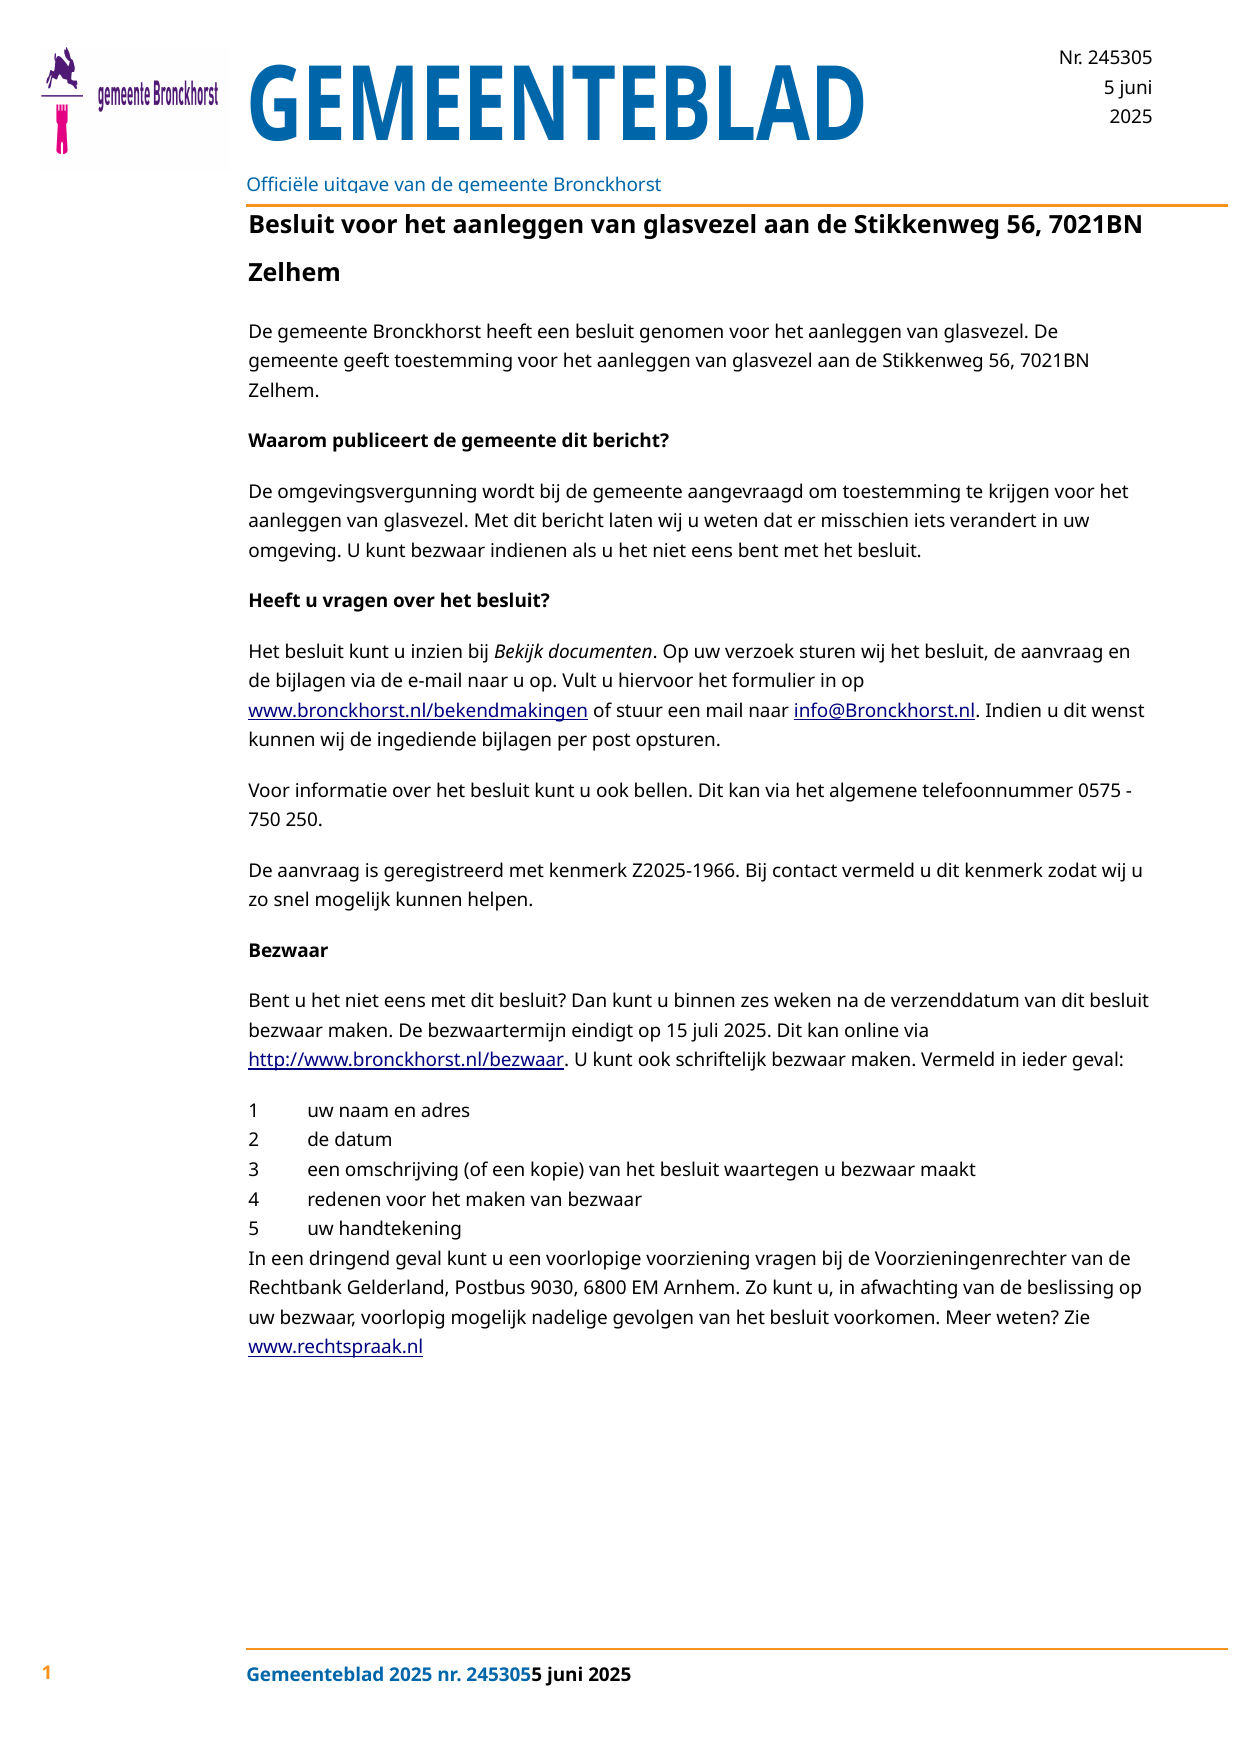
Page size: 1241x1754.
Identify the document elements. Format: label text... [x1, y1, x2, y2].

text Besluit voor het aanleggen van glasvezel aan de Stikkenweg 56, 7021BN Zelhem [248, 207, 1152, 288]
text Bent u het niet eens met dit besluit? Dan kunt u binnen zes weken na de verzenddatum van dit besluit bezwaar maken. De bezwaartermijn eindigt op 15 juli 2025. Dit kan online via http://www.bronckhorst.nl/bezwaar. U kunt ook schriftelijk bezwaar maken. Vermeld in ieder geval: [248, 987, 1152, 1072]
list redenen voor het maken van bezwaar [248, 1186, 1152, 1212]
list een omschrijving (of een kopie) van het besluit waartegen u bezwaar maakt [248, 1156, 1152, 1182]
text Voor informatie over het besluit kunt u ook bellen. Dit kan via het algemene telefoonnummer 0575 - 750 250. [248, 777, 1152, 832]
text In een dringend geval kunt u een voorlopige voorziening vragen bij de Voorzieningenrechter van de Rechtbank Gelderland, Postbus 9030, 6800 EM Arnhem. Zo kunt u, in afwachting van de beslissing op uw bezwaar, voorlopig mogelijk nadelige gevolgen van het besluit voorkomen. Meer weten? Zie www.rechtspraak.nl [248, 1245, 1152, 1359]
list uw naam en adres [248, 1097, 1152, 1123]
list de datum [248, 1127, 1152, 1152]
list uw handtekening [248, 1215, 1152, 1241]
text Het besluit kunt u inzien bij Bekijk documenten. Op uw verzoek sturen wij het besluit, de aanvraag en de bijlagen via de e-mail naar u op. Vult u hiervoor het formulier in op www.bronckhorst.nl/bekendmakingen of stuur een mail naar info@Bronckhorst.nl. Indien u dit wenst kunnen wij de ingediende bijlagen per post opsturen. [248, 638, 1152, 752]
text De gemeente Bronckhorst heeft een besluit genomen voor het aanleggen van glasvezel. De gemeente geeft toestemming voor het aanleggen van glasvezel aan de Stikkenweg 56, 7021BN Zelhem. [248, 318, 1152, 403]
text Waarom publiceert de gemeente dit bericht? [248, 427, 1152, 453]
text Heeft u vragen over het besluit? [248, 587, 1152, 613]
picture [41, 47, 231, 172]
text De omgevingsvergunning wordt bij de gemeente aangevraagd om toestemming te krijgen voor het aanleggen van glasvezel. Met dit bericht laten wij u weten dat er misschien iets verandert in uw omgeving. U kunt bezwaar indienen als u het niet eens bent met het besluit. [248, 478, 1152, 563]
text De aanvraag is geregistreerd met kenmerk Z2025-1966. Bij contact vermeld u dit kenmerk zodat wij u zo snel mogelijk kunnen helpen. [248, 857, 1152, 912]
text Bezwaar [248, 937, 1152, 963]
